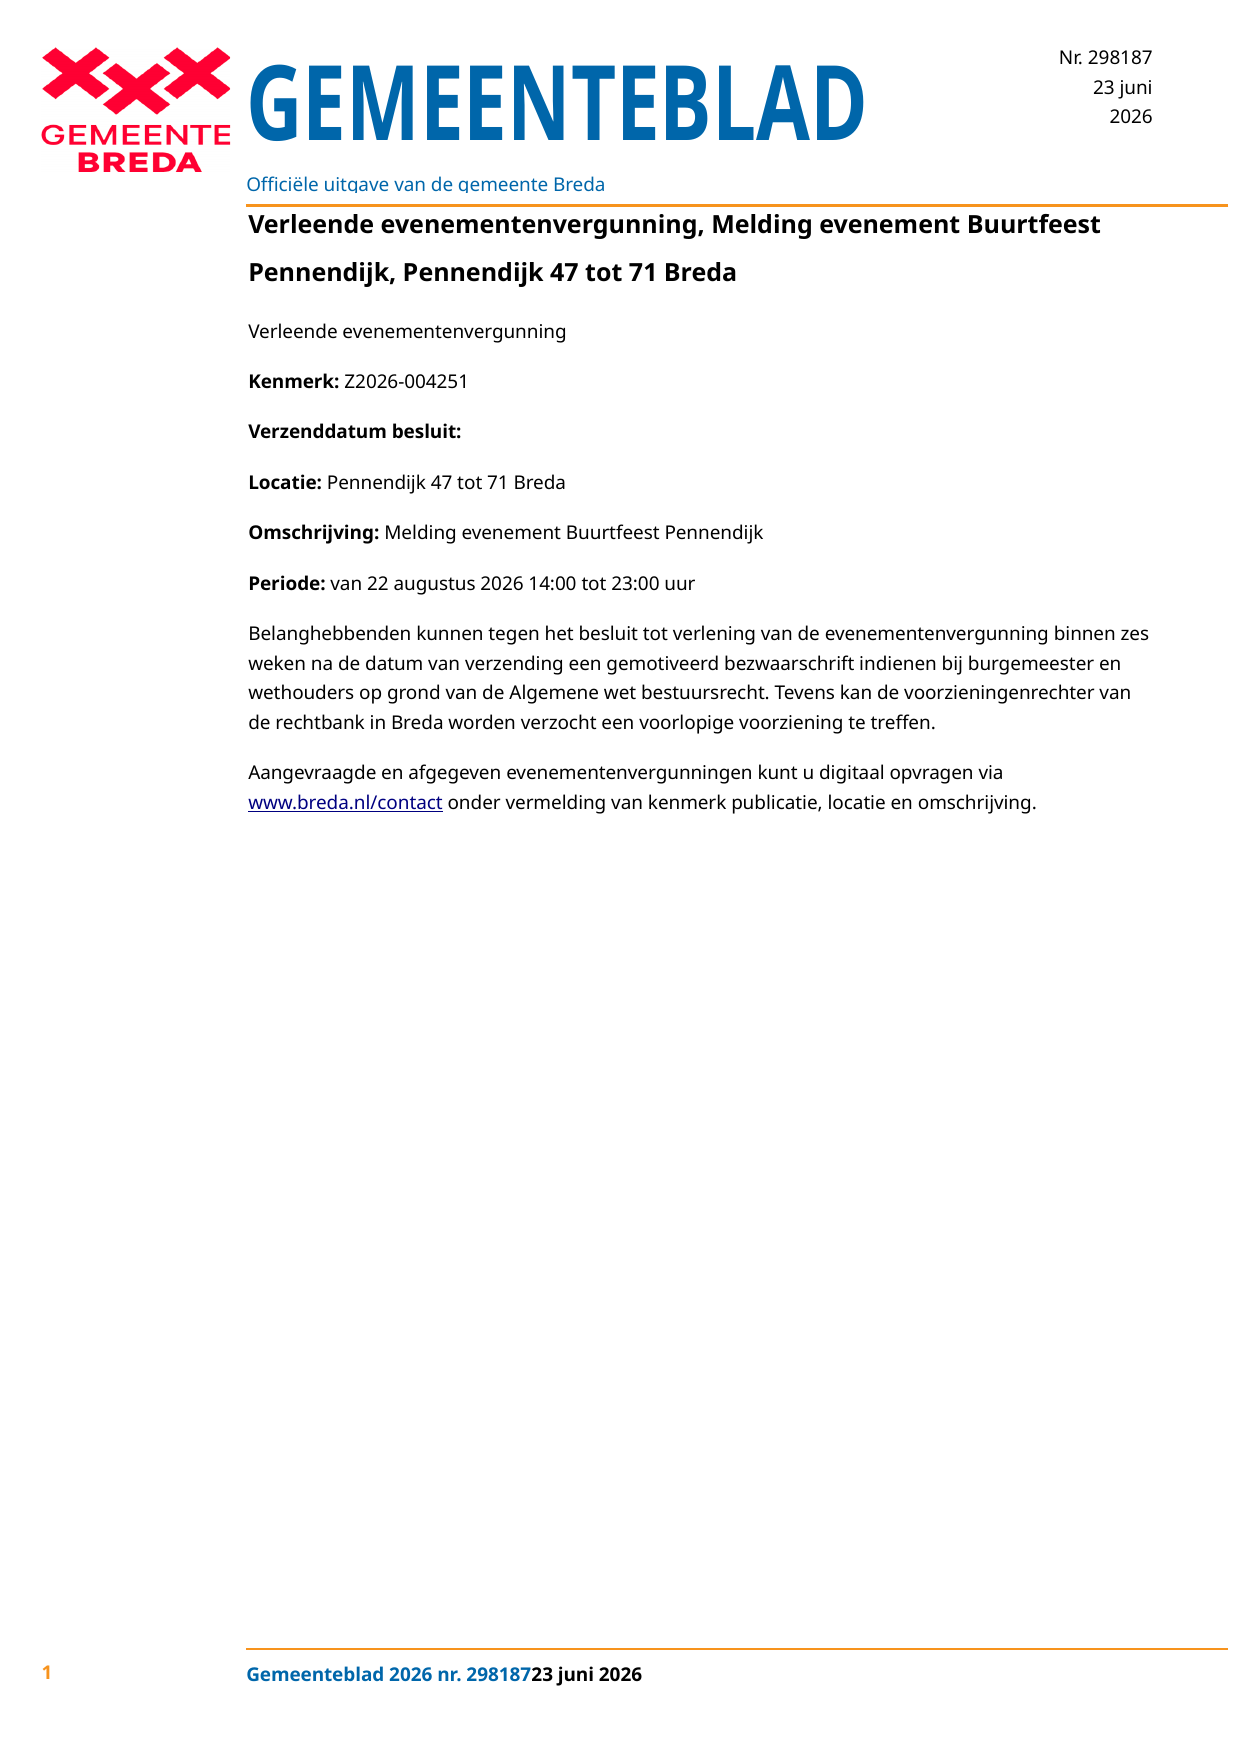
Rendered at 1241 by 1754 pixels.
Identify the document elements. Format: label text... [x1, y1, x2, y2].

text Omschrijving: Melding evenement Buurtfeest Pennendijk [248, 519, 1152, 545]
text Locatie: Pennendijk 47 tot 71 Breda [248, 469, 1152, 495]
text Kenmerk: Z2026-004251 [248, 368, 1152, 394]
text Verzenddatum besluit: [248, 419, 1152, 444]
picture [41, 47, 231, 172]
text Aangevraagde en afgegeven evenementenvergunningen kunt u digitaal opvragen via www.breda.nl/contact onder vermelding van kenmerk publicatie, locatie en omschrijving. [248, 759, 1152, 815]
text Verleende evenementenvergunning [248, 318, 1152, 344]
text Belanghebbenden kunnen tegen het besluit tot verlening van de evenementenvergunning binnen zes weken na de datum van verzending een gemotiveerd bezwaarschrift indienen bij burgemeester en wethouders op grond van de Algemene wet bestuursrecht. Tevens kan de voorzieningenrechter van de rechtbank in Breda worden verzocht een voorlopige voorziening te treffen. [248, 620, 1152, 735]
text Periode: van 22 augustus 2026 14:00 tot 23:00 uur [248, 570, 1152, 596]
text Verleende evenementenvergunning, Melding evenement Buurtfeest Pennendijk, Pennendijk 47 tot 71 Breda [248, 207, 1152, 288]
